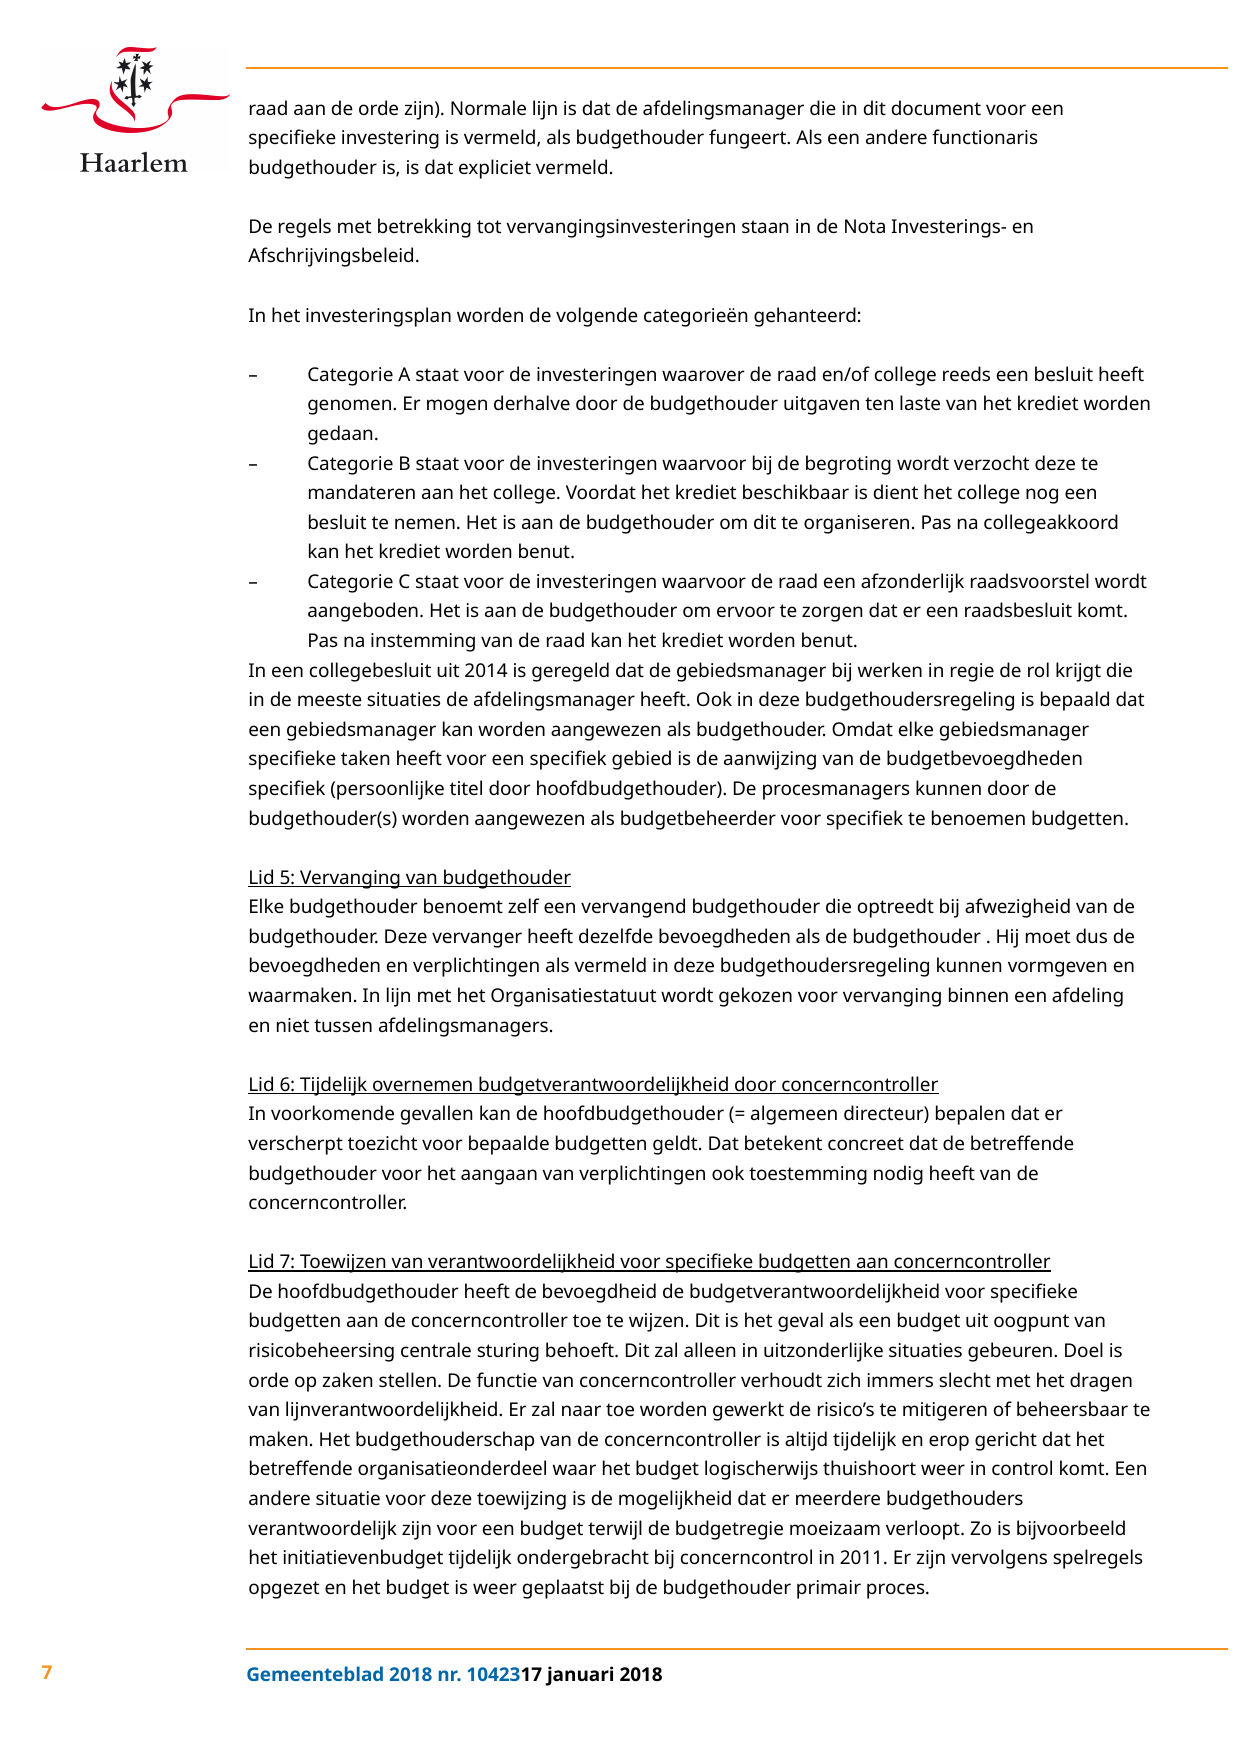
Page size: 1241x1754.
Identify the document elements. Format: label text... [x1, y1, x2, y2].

text In het investeringsplan worden de volgende categorieën gehanteerd: [248, 302, 1152, 328]
text Lid 6: Tijdelijk overnemen budgetverantwoordelijkheid door concerncontroller [248, 1071, 1152, 1097]
text De hoofdbudgethouder heeft de bevoegdheid de budgetverantwoordelijkheid voor specifieke budgetten aan de concerncontroller toe te wijzen. Dit is het geval als een budget uit oogpunt van risicobeheersing centrale sturing behoeft. Dit zal alleen in uitzonderlijke situaties gebeuren. Doel is orde op zaken stellen. De functie van concerncontroller verhoudt zich immers slecht met het dragen van lijnverantwoordelijkheid. Er zal naar toe worden gewerkt de risico’s te mitigeren of beheersbaar te maken. Het budgethouderschap van de concerncontroller is altijd tijdelijk en erop gericht dat het betreffende organisatieonderdeel waar het budget logischerwijs thuishoort weer in control komt. Een andere situatie voor deze toewijzing is de mogelijkheid dat er meerdere budgethouders verantwoordelijk zijn voor een budget terwijl de budgetregie moeizaam verloopt. Zo is bijvoorbeeld het initiatievenbudget tijdelijk ondergebracht bij concerncontrol in 2011. Er zijn vervolgens spelregels opgezet en het budget is weer geplaatst bij de budgethouder primair proces. [248, 1278, 1152, 1600]
text In voorkomende gevallen kan de hoofdbudgethouder (= algemeen directeur) bepalen dat er verscherpt toezicht voor bepaalde budgetten geldt. Dat betekent concreet dat de betreffende budgethouder voor het aangaan van verplichtingen ook toestemming nodig heeft van de concerncontroller. [248, 1101, 1152, 1215]
text Lid 5: Vervanging van budgethouder [248, 864, 1152, 890]
text De regels met betrekking tot vervangingsinvesteringen staan in de Nota Investerings- en Afschrijvingsbeleid. [248, 213, 1152, 268]
text Lid 7: Toewijzen van verantwoordelijkheid voor specifieke budgetten aan concerncontroller [248, 1248, 1152, 1274]
text raad aan de orde zijn). Normale lijn is dat de afdelingsmanager die in dit document voor een specifieke investering is vermeld, als budgethouder fungeert. Als een andere functionaris budgethouder is, is dat expliciet vermeld. [248, 95, 1152, 180]
list Categorie C staat voor de investeringen waarvoor de raad een afzonderlijk raadsvoorstel wordt aangeboden. Het is aan de budgethouder om ervoor te zorgen dat er een raadsbesluit komt. Pas na instemming van de raad kan het krediet worden benut. [248, 568, 1152, 653]
text Elke budgethouder benoemt zelf een vervangend budgethouder die optreedt bij afwezigheid van de budgethouder. Deze vervanger heeft dezelfde bevoegdheden als de budgethouder . Hij moet dus de bevoegdheden en verplichtingen als vermeld in deze budgethoudersregeling kunnen vormgeven en waarmaken. In lijn met het Organisatiestatuut wordt gekozen voor vervanging binnen een afdeling en niet tussen afdelingsmanagers. [248, 893, 1152, 1038]
list Categorie B staat voor de investeringen waarvoor bij de begroting wordt verzocht deze te mandateren aan het college. Voordat het krediet beschikbaar is dient het college nog een besluit te nemen. Het is aan de budgethouder om dit te organiseren. Pas na collegeakkoord kan het krediet worden benut. [248, 450, 1152, 564]
picture [41, 47, 231, 172]
text In een collegebesluit uit 2014 is geregeld dat de gebiedsmanager bij werken in regie de rol krijgt die in de meeste situaties de afdelingsmanager heeft. Ook in deze budgethoudersregeling is bepaald dat een gebiedsmanager kan worden aangewezen als budgethouder. Omdat elke gebiedsmanager specifieke taken heeft voor een specifiek gebied is de aanwijzing van de budgetbevoegdheden specifiek (persoonlijke titel door hoofdbudgethouder). De procesmanagers kunnen door de budgethouder(s) worden aangewezen als budgetbeheerder voor specifiek te benoemen budgetten. [248, 657, 1152, 831]
list Categorie A staat voor de investeringen waarover de raad en/of college reeds een besluit heeft genomen. Er mogen derhalve door de budgethouder uitgaven ten laste van het krediet worden gedaan. [248, 361, 1152, 446]
